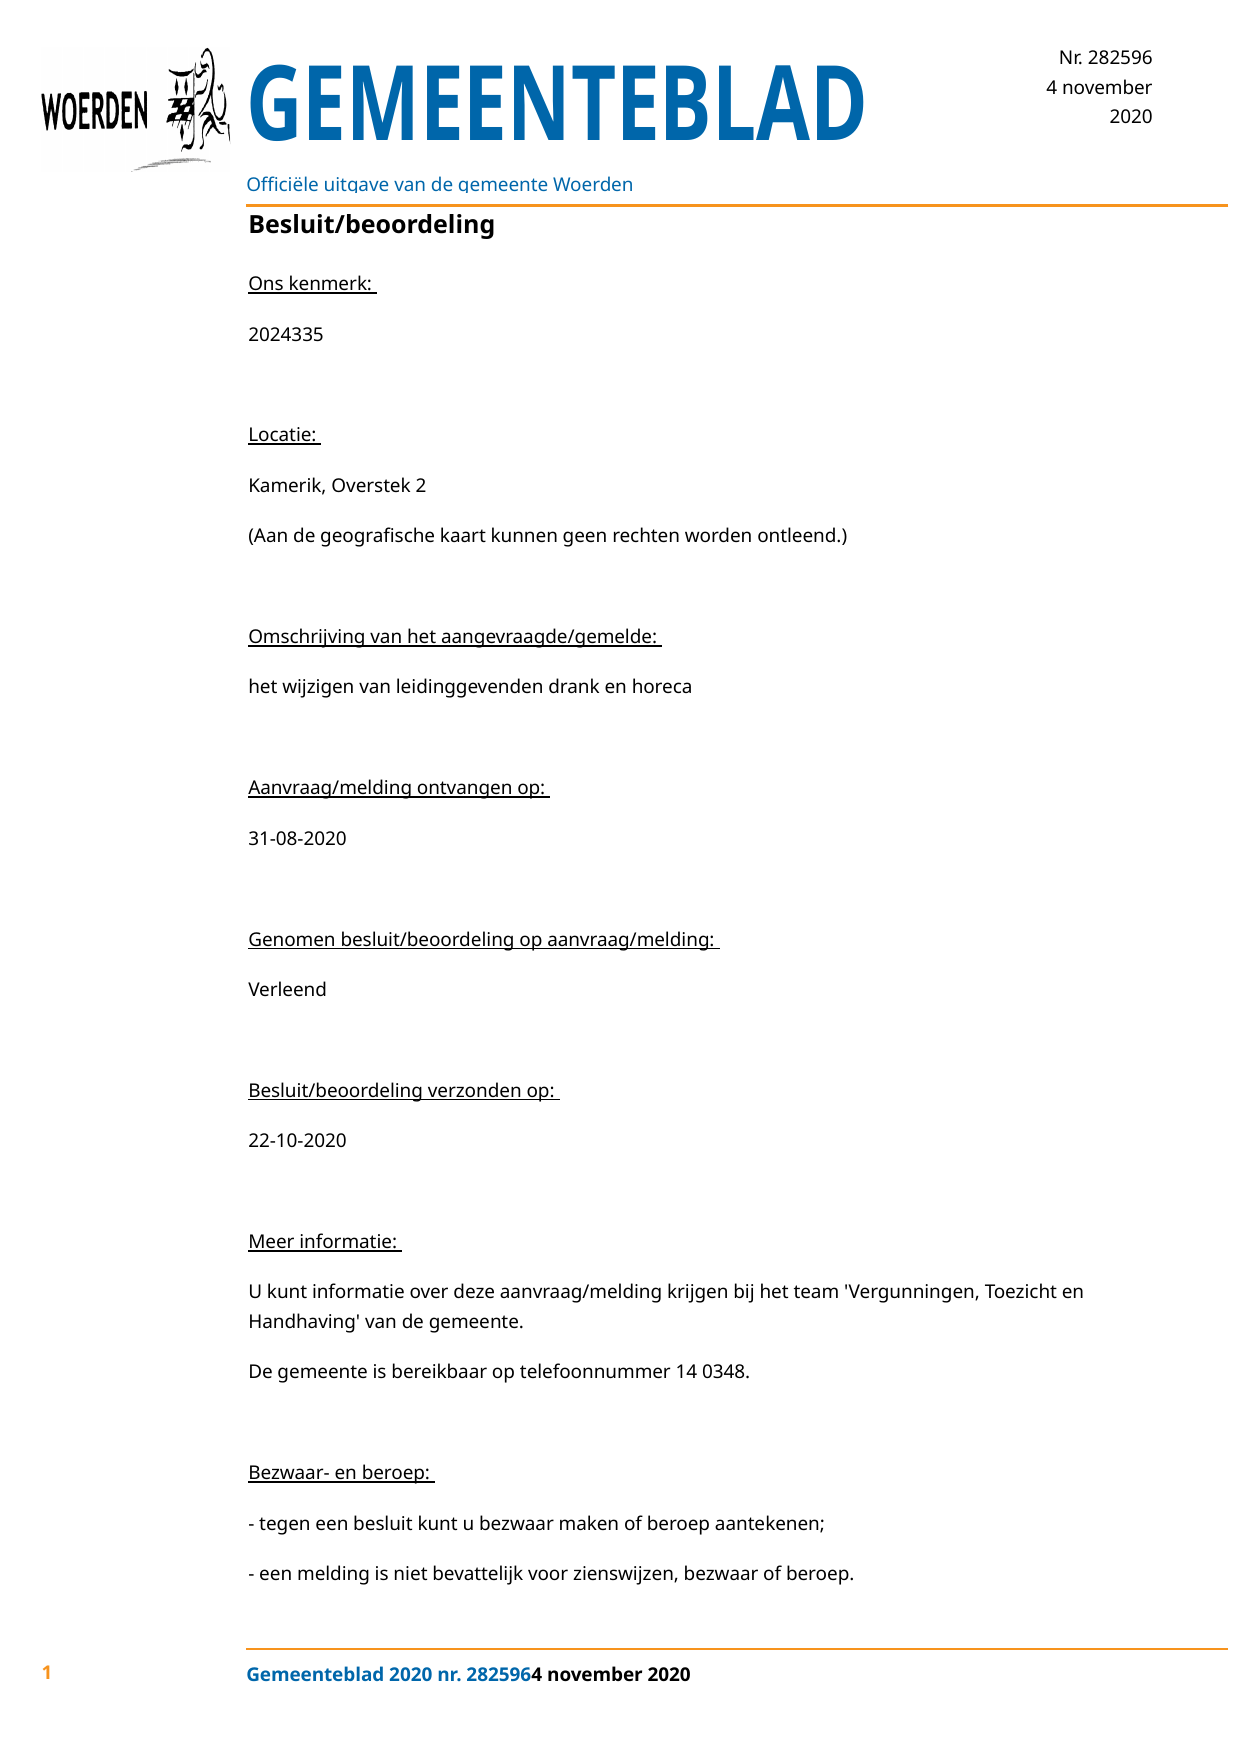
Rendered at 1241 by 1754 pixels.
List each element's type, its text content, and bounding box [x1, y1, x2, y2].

text U kunt informatie over deze aanvraag/melding krijgen bij het team 'Vergunningen, Toezicht en Handhaving' van de gemeente. [248, 1279, 1152, 1334]
picture [41, 47, 231, 172]
text (Aan de geografische kaart kunnen geen rechten worden ontleend.) [248, 522, 1152, 548]
text het wijzigen van leidinggevenden drank en horeca [248, 674, 1152, 699]
text 2024335 [248, 321, 1152, 346]
text De gemeente is bereikbaar op telefoonnummer 14 0348. [248, 1359, 1152, 1384]
text Bezwaar- en beroep: [248, 1459, 1152, 1485]
text Ons kenmerk: [248, 270, 1152, 296]
text - een melding is niet bevattelijk voor zienswijzen, bezwaar of beroep. [248, 1560, 1152, 1586]
text Besluit/beoordeling verzonden op: [248, 1077, 1152, 1103]
text Besluit/beoordeling [248, 207, 1152, 241]
text 31-08-2020 [248, 825, 1152, 851]
text 22-10-2020 [248, 1127, 1152, 1153]
text Locatie: [248, 422, 1152, 447]
text Genomen besluit/beoordeling op aanvraag/melding: [248, 926, 1152, 951]
text Omschrijving van het aangevraagde/gemelde: [248, 623, 1152, 649]
text Verleend [248, 976, 1152, 1002]
text Kamerik, Overstek 2 [248, 472, 1152, 498]
text - tegen een besluit kunt u bezwaar maken of beroep aantekenen; [248, 1510, 1152, 1536]
text Meer informatie: [248, 1228, 1152, 1254]
text Aanvraag/melding ontvangen op: [248, 774, 1152, 800]
